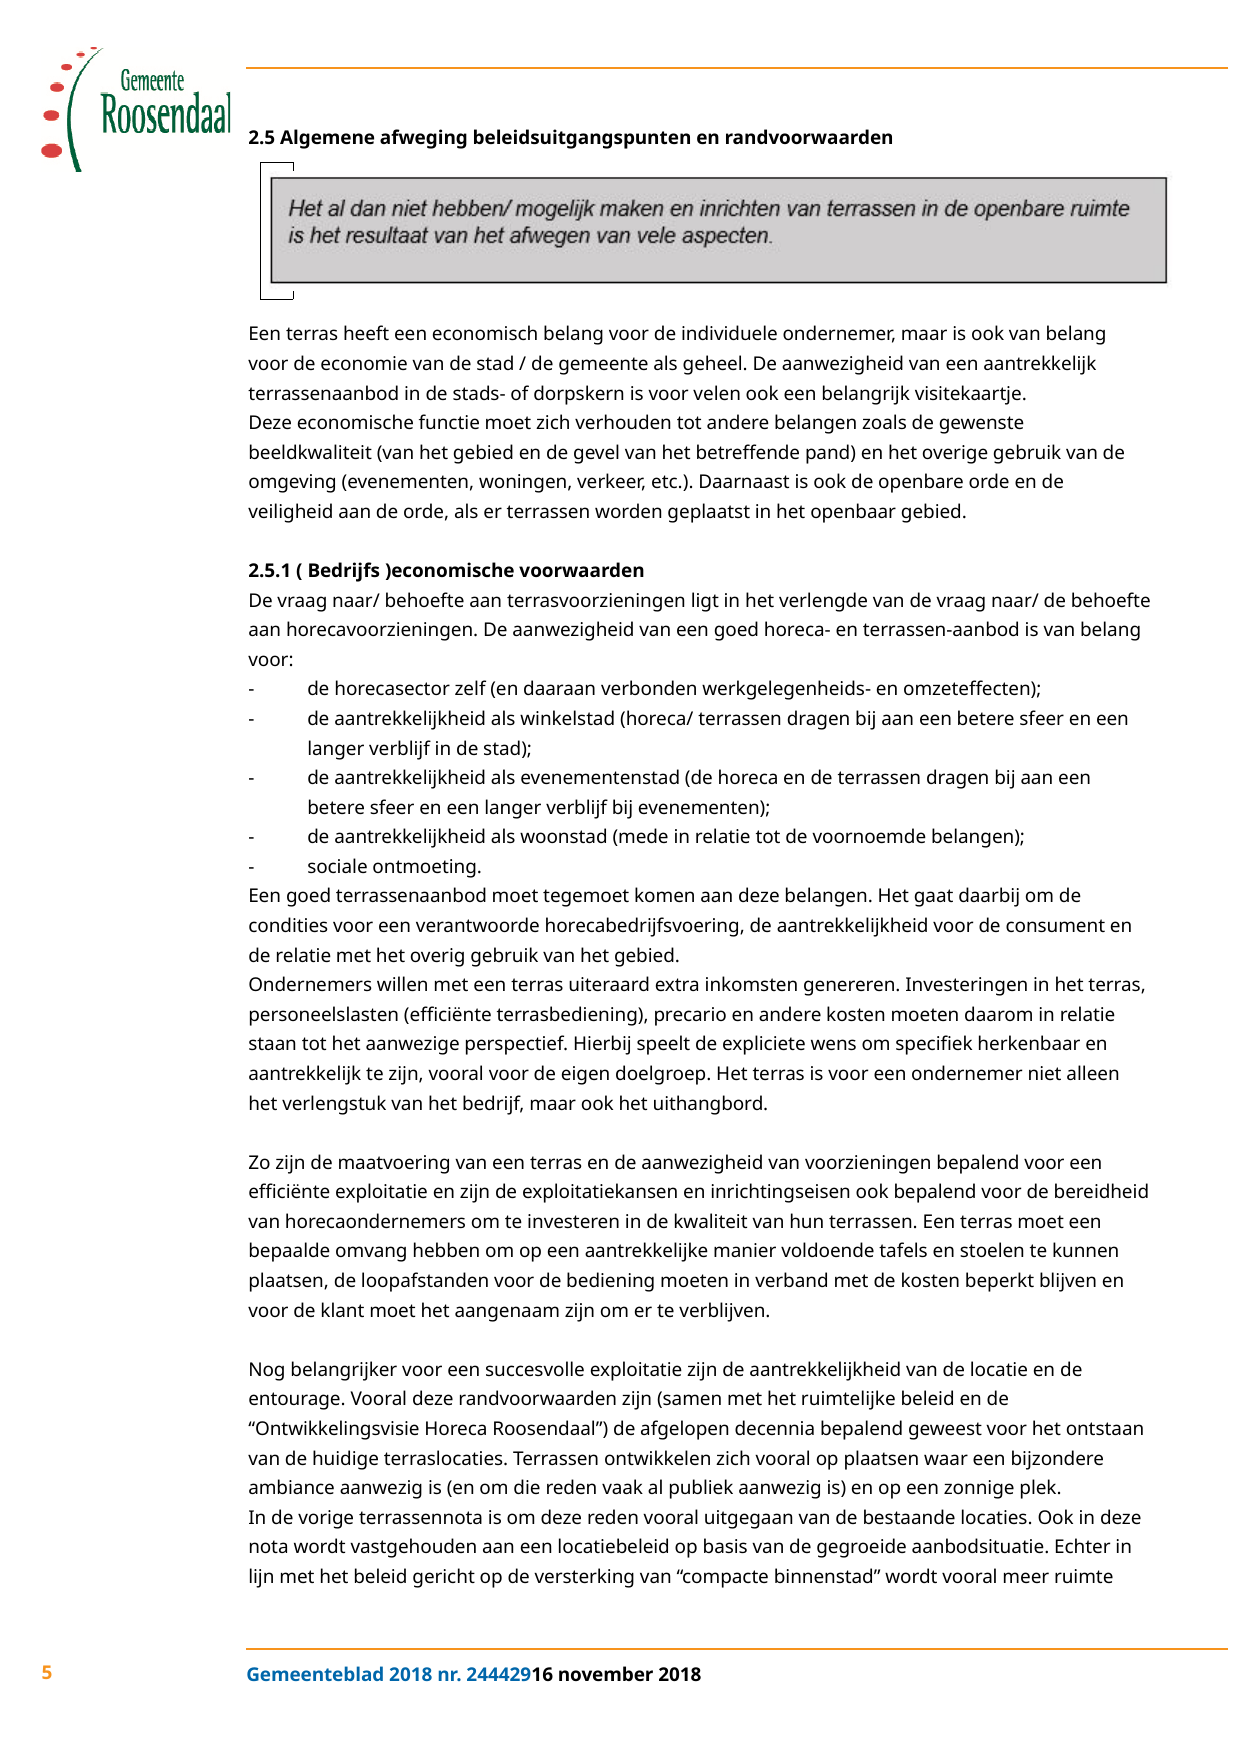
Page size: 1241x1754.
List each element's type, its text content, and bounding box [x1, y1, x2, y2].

list de horecasector zelf (en daaraan verbonden werkgelegenheids- en omzeteffecten); [248, 676, 1152, 701]
picture [41, 47, 231, 172]
list de aantrekkelijkheid als woonstad (mede in relatie tot de voornoemde belangen); [248, 823, 1152, 849]
text 2.5 Algemene afweging beleidsuitgangspunten en randvoorwaarden [248, 124, 1152, 150]
list de aantrekkelijkheid als winkelstad (horeca/ terrassen dragen bij aan een betere sfeer en een langer verblijf in de stad); [248, 705, 1152, 761]
text Nog belangrijker voor een succesvolle exploitatie zijn de aantrekkelijkheid van de locatie en de entourage. Vooral deze randvoorwaarden zijn (samen met het ruimtelijke beleid en de “Ontwikkelingsvisie Horeca Roosendaal”) de afgelopen decennia bepalend geweest voor het ontstaan van de huidige terraslocaties. Terrassen ontwikkelen zich vooral op plaatsen waar een bijzondere ambiance aanwezig is (en om die reden vaak al publiek aanwezig is) en op een zonnige plek. [248, 1356, 1152, 1500]
text Een goed terrassenaanbod moet tegemoet komen aan deze belangen. Het gaat daarbij om de condities voor een verantwoorde horecabedrijfsvoering, de aantrekkelijkheid voor de consument en de relatie met het overig gebruik van het gebied. [248, 883, 1152, 968]
picture [268, 171, 1173, 291]
text Een terras heeft een economisch belang voor de individuele ondernemer, maar is ook van belang voor de economie van de stad / de gemeente als geheel. De aanwezigheid van een aantrekkelijk terrassenaanbod in de stads- of dorpskern is voor velen ook een belangrijk visitekaartje. [248, 321, 1152, 406]
text De vraag naar/ behoefte aan terrasvoorzieningen ligt in het verlengde van de vraag naar/ de behoefte aan horecavoorzieningen. De aanwezigheid van een goed horeca- en terrassen-aanbod is van belang voor: [248, 587, 1152, 672]
text Deze economische functie moet zich verhouden tot andere belangen zoals de gewenste beeldkwaliteit (van het gebied en de gevel van het betreffende pand) en het overige gebruik van de omgeving (evenementen, woningen, verkeer, etc.). Daarnaast is ook de openbare orde en de veiligheid aan de orde, als er terrassen worden geplaatst in het openbaar gebied. [248, 409, 1152, 524]
text In de vorige terrassennota is om deze reden vooral uitgegaan van de bestaande locaties. Ook in deze nota wordt vastgehouden aan een locatiebeleid op basis van de gegroeide aanbodsituatie. Echter in lijn met het beleid gericht op de versterking van “compacte binnenstad” wordt vooral meer ruimte [248, 1504, 1152, 1589]
list de aantrekkelijkheid als evenementenstad (de horeca en de terrassen dragen bij aan een betere sfeer en een langer verblijf bij evenementen); [248, 764, 1152, 820]
list sociale ontmoeting. [248, 853, 1152, 879]
text Zo zijn de maatvoering van een terras en de aanwezigheid van voorzieningen bepalend voor een efficiënte exploitatie en zijn de exploitatiekansen en inrichtingseisen ook bepalend voor de bereidheid van horecaondernemers om te investeren in de kwaliteit van hun terrassen. Een terras moet een bepaalde omvang hebben om op een aantrekkelijke manier voldoende tafels en stoelen te kunnen plaatsen, de loopafstanden voor de bediening moeten in verband met de kosten beperkt blijven en voor de klant moet het aangenaam zijn om er te verblijven. [248, 1149, 1152, 1323]
text Ondernemers willen met een terras uiteraard extra inkomsten genereren. Investeringen in het terras, personeelslasten (efficiënte terrasbediening), precario en andere kosten moeten daarom in relatie staan tot het aanwezige perspectief. Hierbij speelt de expliciete wens om specifiek herkenbaar en aantrekkelijk te zijn, vooral voor de eigen doelgroep. Het terras is voor een ondernemer niet alleen het verlengstuk van het bedrijf, maar ook het uithangbord. [248, 971, 1152, 1116]
text 2.5.1 ( Bedrijfs )economische voorwaarden [248, 557, 1152, 583]
